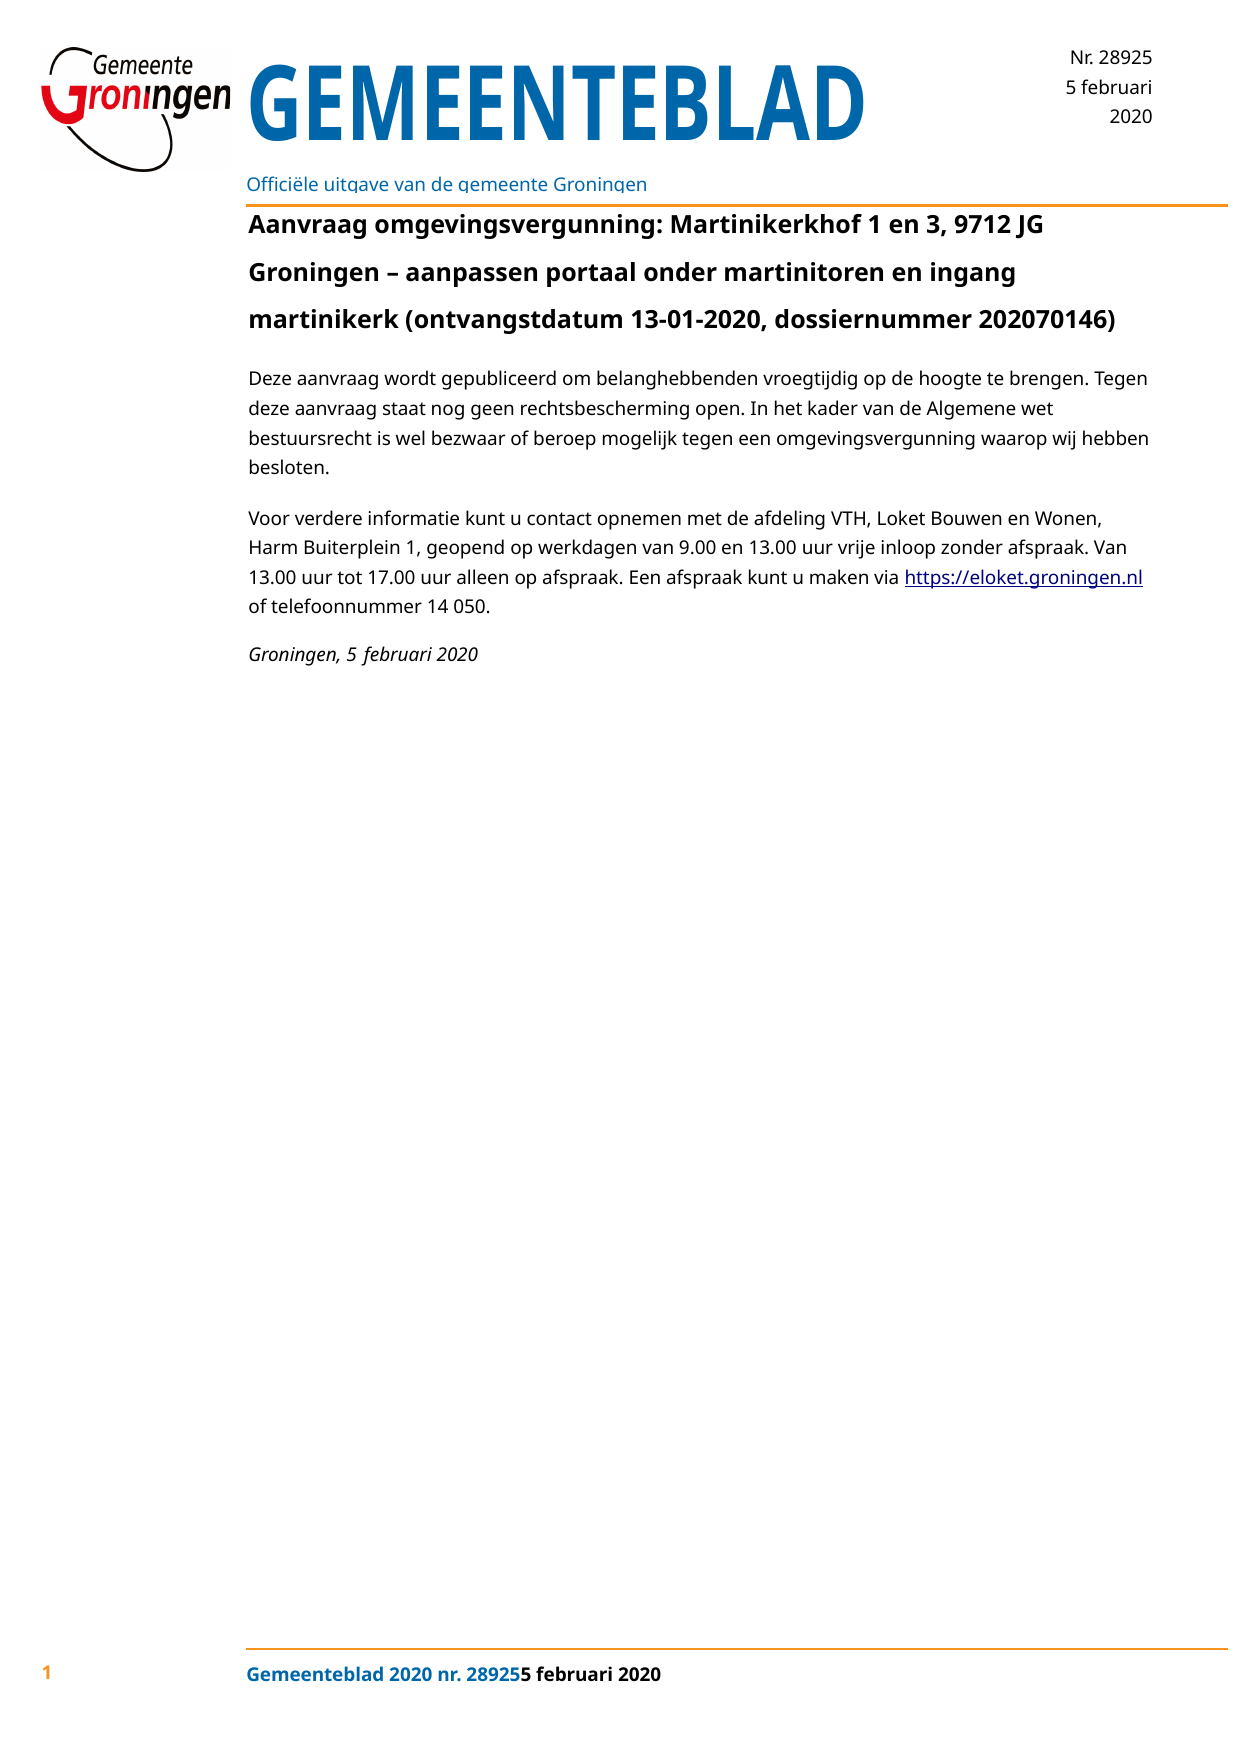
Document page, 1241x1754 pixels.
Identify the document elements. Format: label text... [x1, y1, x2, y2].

text Voor verdere informatie kunt u contact opnemen met de afdeling VTH, Loket Bouwen en Wonen, Harm Buiterplein 1, geopend op werkdagen van 9.00 en 13.00 uur vrije inloop zonder afspraak. Van 13.00 uur tot 17.00 uur alleen op afspraak. Een afspraak kunt u maken via https://eloket.groningen.nl of telefoonnummer 14 050. [248, 505, 1152, 619]
text Aanvraag omgevingsvergunning: Martinikerkhof 1 en 3, 9712 JG Groningen – aanpassen portaal onder martinitoren en ingang martinikerk (ontvangstdatum 13-01-2020, dossiernummer 202070146) [248, 207, 1152, 336]
picture [41, 47, 231, 172]
text Deze aanvraag wordt gepubliceerd om belanghebbenden vroegtijdig op de hoogte te brengen. Tegen deze aanvraag staat nog geen rechtsbescherming open. In het kader van de Algemene wet bestuursrecht is wel bezwaar of beroep mogelijk tegen een omgevingsvergunning waarop wij hebben besloten. [248, 366, 1152, 480]
text Groningen, 5 februari 2020 [248, 641, 1152, 667]
